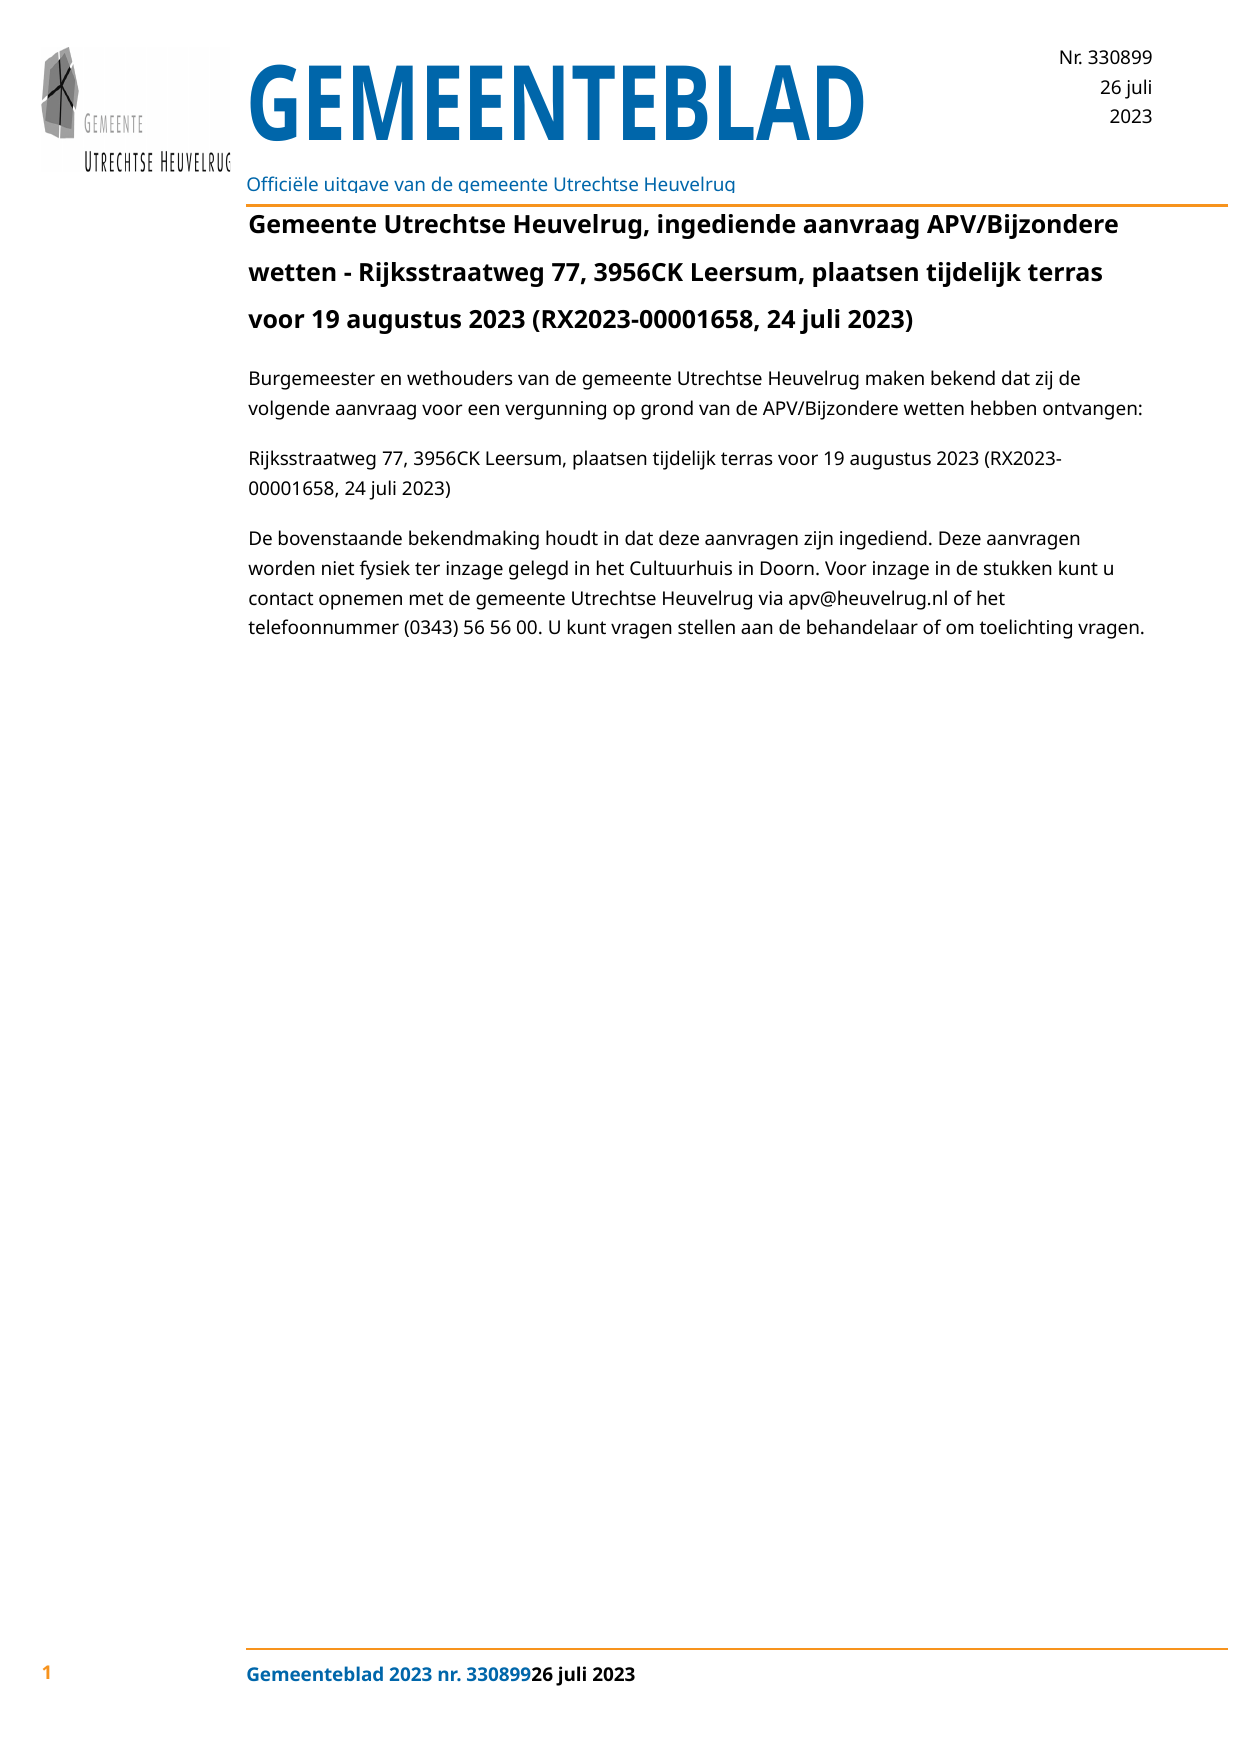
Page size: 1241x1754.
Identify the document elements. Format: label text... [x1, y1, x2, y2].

text Rijksstraatweg 77, 3956CK Leersum, plaatsen tijdelijk terras voor 19 augustus 2023 (RX2023-00001658, 24 juli 2023) [248, 446, 1152, 501]
text Gemeente Utrechtse Heuvelrug, ingediende aanvraag APV/Bijzondere wetten - Rijksstraatweg 77, 3956CK Leersum, plaatsen tijdelijk terras voor 19 augustus 2023 (RX2023-00001658, 24 juli 2023) [248, 207, 1152, 336]
picture [41, 47, 231, 172]
text Burgemeester en wethouders van de gemeente Utrechtse Heuvelrug maken bekend dat zij de volgende aanvraag voor een vergunning op grond van de APV/Bijzondere wetten hebben ontvangen: [248, 366, 1152, 421]
text De bovenstaande bekendmaking houdt in dat deze aanvragen zijn ingediend. Deze aanvragen worden niet fysiek ter inzage gelegd in het Cultuurhuis in Doorn. Voor inzage in de stukken kunt u contact opnemen met de gemeente Utrechtse Heuvelrug via apv@heuvelrug.nl of het telefoonnummer (0343) 56 56 00. U kunt vragen stellen aan de behandelaar of om toelichting vragen. [248, 526, 1152, 640]
